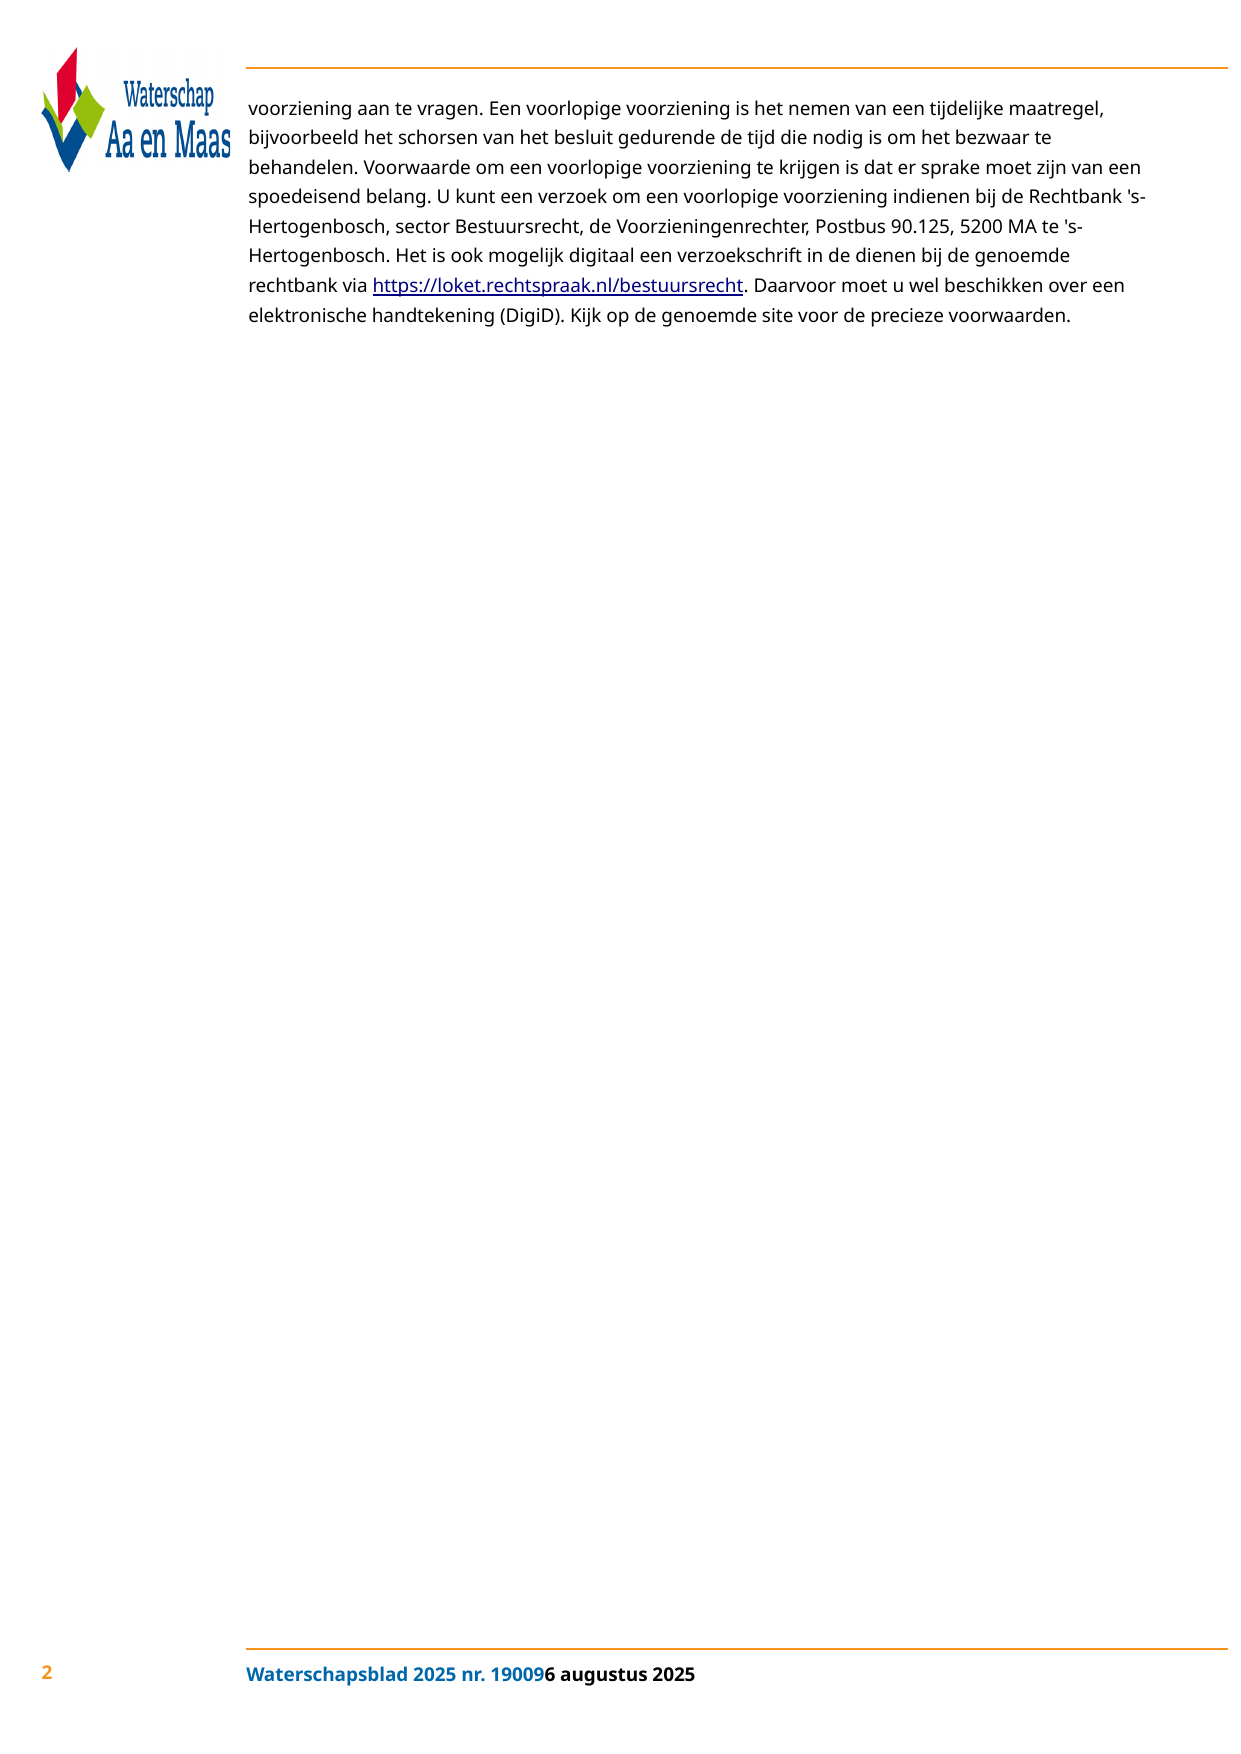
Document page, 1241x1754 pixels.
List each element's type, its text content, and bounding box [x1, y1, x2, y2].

text voorziening aan te vragen. Een voorlopige voorziening is het nemen van een tijdelijke maatregel, bijvoorbeeld het schorsen van het besluit gedurende de tijd die nodig is om het bezwaar te behandelen. Voorwaarde om een voorlopige voorziening te krijgen is dat er sprake moet zijn van een spoedeisend belang. U kunt een verzoek om een voorlopige voorziening indienen bij de Rechtbank 's-Hertogenbosch, sector Bestuursrecht, de Voorzieningenrechter, Postbus 90.125, 5200 MA te 's-Hertogenbosch. Het is ook mogelijk digitaal een verzoekschrift in de dienen bij de genoemde rechtbank via https://loket.rechtspraak.nl/bestuursrecht. Daarvoor moet u wel beschikken over een elektronische handtekening (DigiD). Kijk op de genoemde site voor de precieze voorwaarden. [248, 95, 1152, 328]
picture [41, 47, 231, 172]
